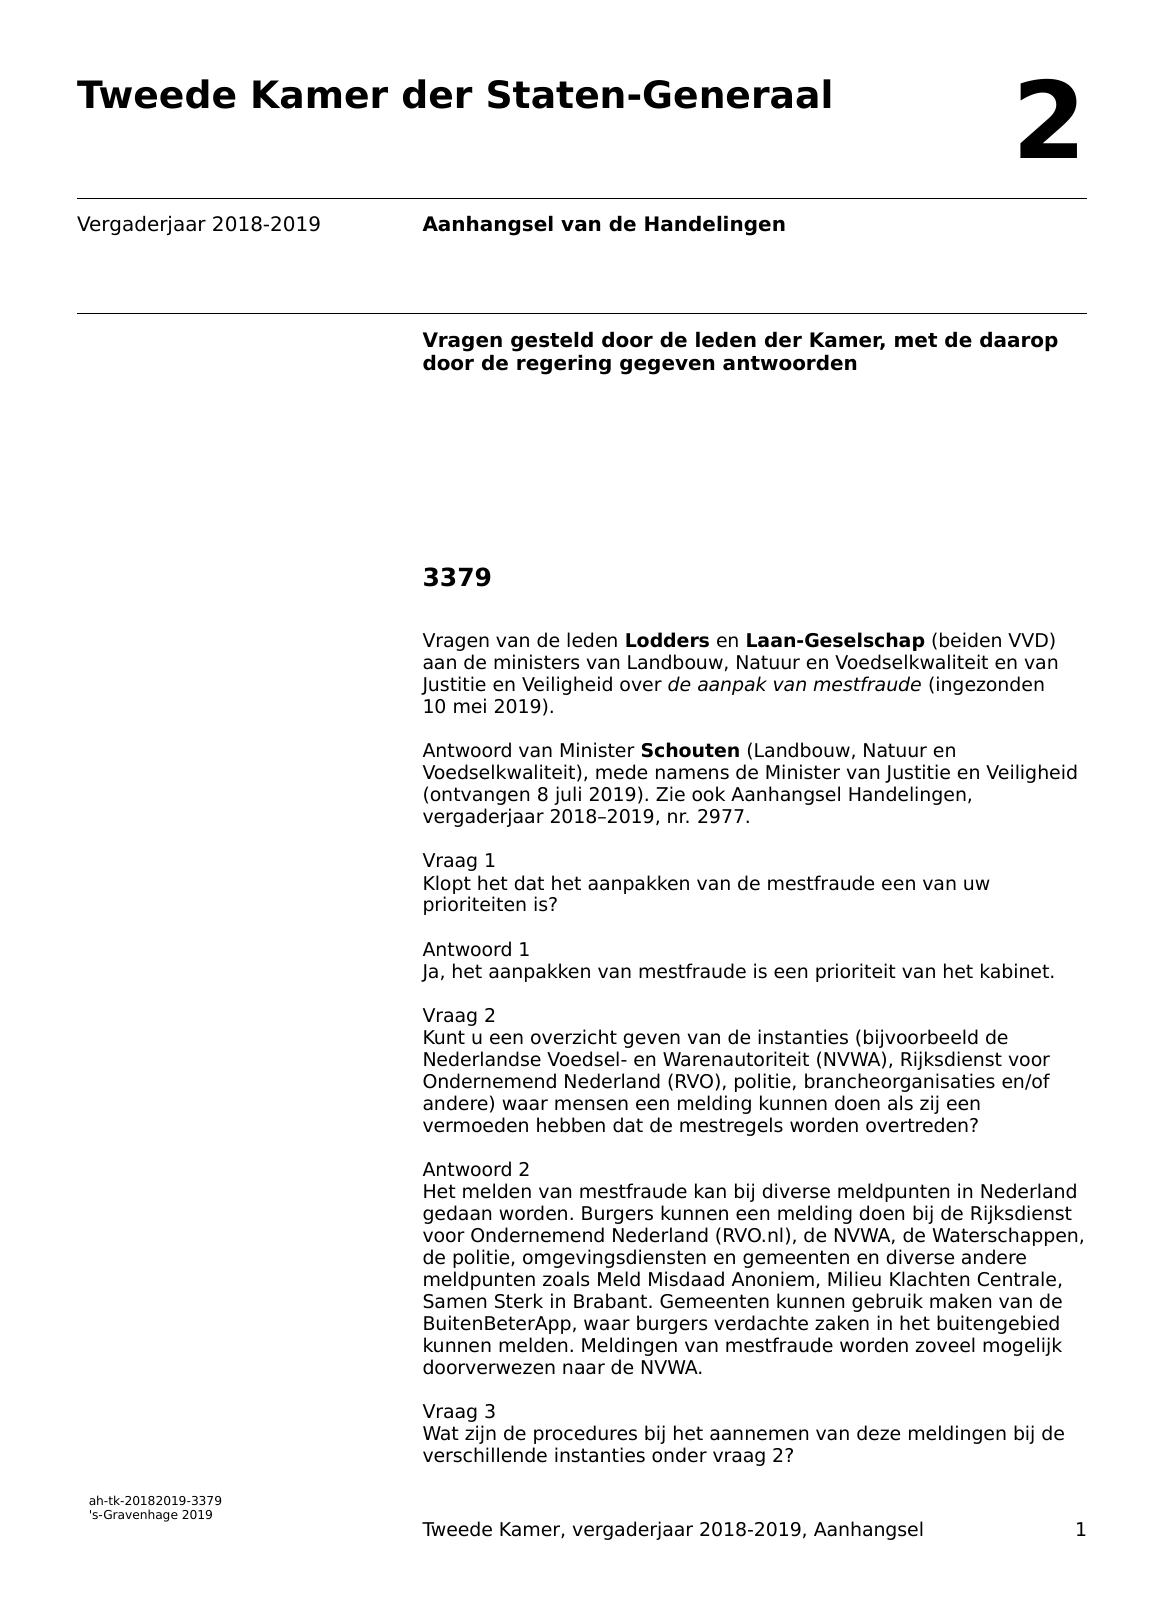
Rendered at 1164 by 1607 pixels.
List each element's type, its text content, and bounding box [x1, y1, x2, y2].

text ah-tk-20182019-3379 [88, 1494, 323, 1508]
table_cell [77, 314, 422, 375]
table_cell Vergaderjaar 2018-2019 [77, 199, 422, 313]
table_header 2 [886, 59, 1087, 198]
text Het melden van mestfraude kan bij diverse meldpunten in Nederland gedaan worden. Burgers kunnen een melding doen bij de Rijksdienst voor Ondernemend Nederland (RVO.nl), de NVWA, de Waterschappen, de politie, omgevingsdiensten en gemeenten en diverse andere meldpunten zoals Meld Misdaad Anoniem, Milieu Klachten Centrale, Samen Sterk in Brabant. Gemeenten kunnen gebruik maken van de BuitenBeterApp, waar burgers verdachte zaken in het buitengebied kunnen melden. Meldingen van mestfraude worden zoveel mogelijk doorverwezen naar de NVWA. [422, 1181, 1087, 1378]
text Kunt u een overzicht geven van de instanties (bijvoorbeeld de Nederlandse Voedsel- en Warenautoriteit (NVWA), Rijksdienst voor Ondernemend Nederland (RVO), politie, brancheorganisaties en/of andere) waar mensen een melding kunnen doen als zij een vermoeden hebben dat de mestregels worden overtreden? [422, 1027, 1087, 1137]
table_cell Aanhangsel van de Handelingen [422, 199, 1087, 313]
text Klopt het dat het aanpakken van de mestfraude een van uw prioriteiten is? [422, 872, 1087, 916]
text Vraag 1 [422, 850, 1087, 872]
text Antwoord 1 [422, 938, 1087, 961]
text Vragen van de leden Lodders en Laan-Geselschap (beiden VVD) aan de ministers van Landbouw, Natuur en Voedselkwaliteit en van Justitie en Veiligheid over de aanpak van mestfraude (ingezonden 10 mei 2019). [422, 630, 1087, 718]
text Wat zijn de procedures bij het aannemen van deze meldingen bij de verschillende instanties onder vraag 2? [422, 1423, 1087, 1467]
table_header Tweede Kamer der Staten-Generaal [77, 59, 886, 198]
text Vraag 3 [422, 1401, 1087, 1423]
text Vraag 2 [422, 1005, 1087, 1027]
text Ja, het aanpakken van mestfraude is een prioriteit van het kabinet. [422, 961, 1087, 982]
text 3379 [422, 563, 1087, 592]
text Antwoord 2 [422, 1159, 1087, 1181]
table_cell Vragen gesteld door de leden der Kamer, met de daarop door de regering gegeven antwoorden [422, 314, 1087, 375]
text 's-Gravenhage 2019 [88, 1508, 323, 1522]
text Antwoord van Minister Schouten (Landbouw, Natuur en Voedselkwaliteit), mede namens de Minister van Justitie en Veiligheid (ontvangen 8 juli 2019). Zie ook Aanhangsel Handelingen, vergaderjaar 2018–2019, nr. 2977. [422, 740, 1087, 828]
